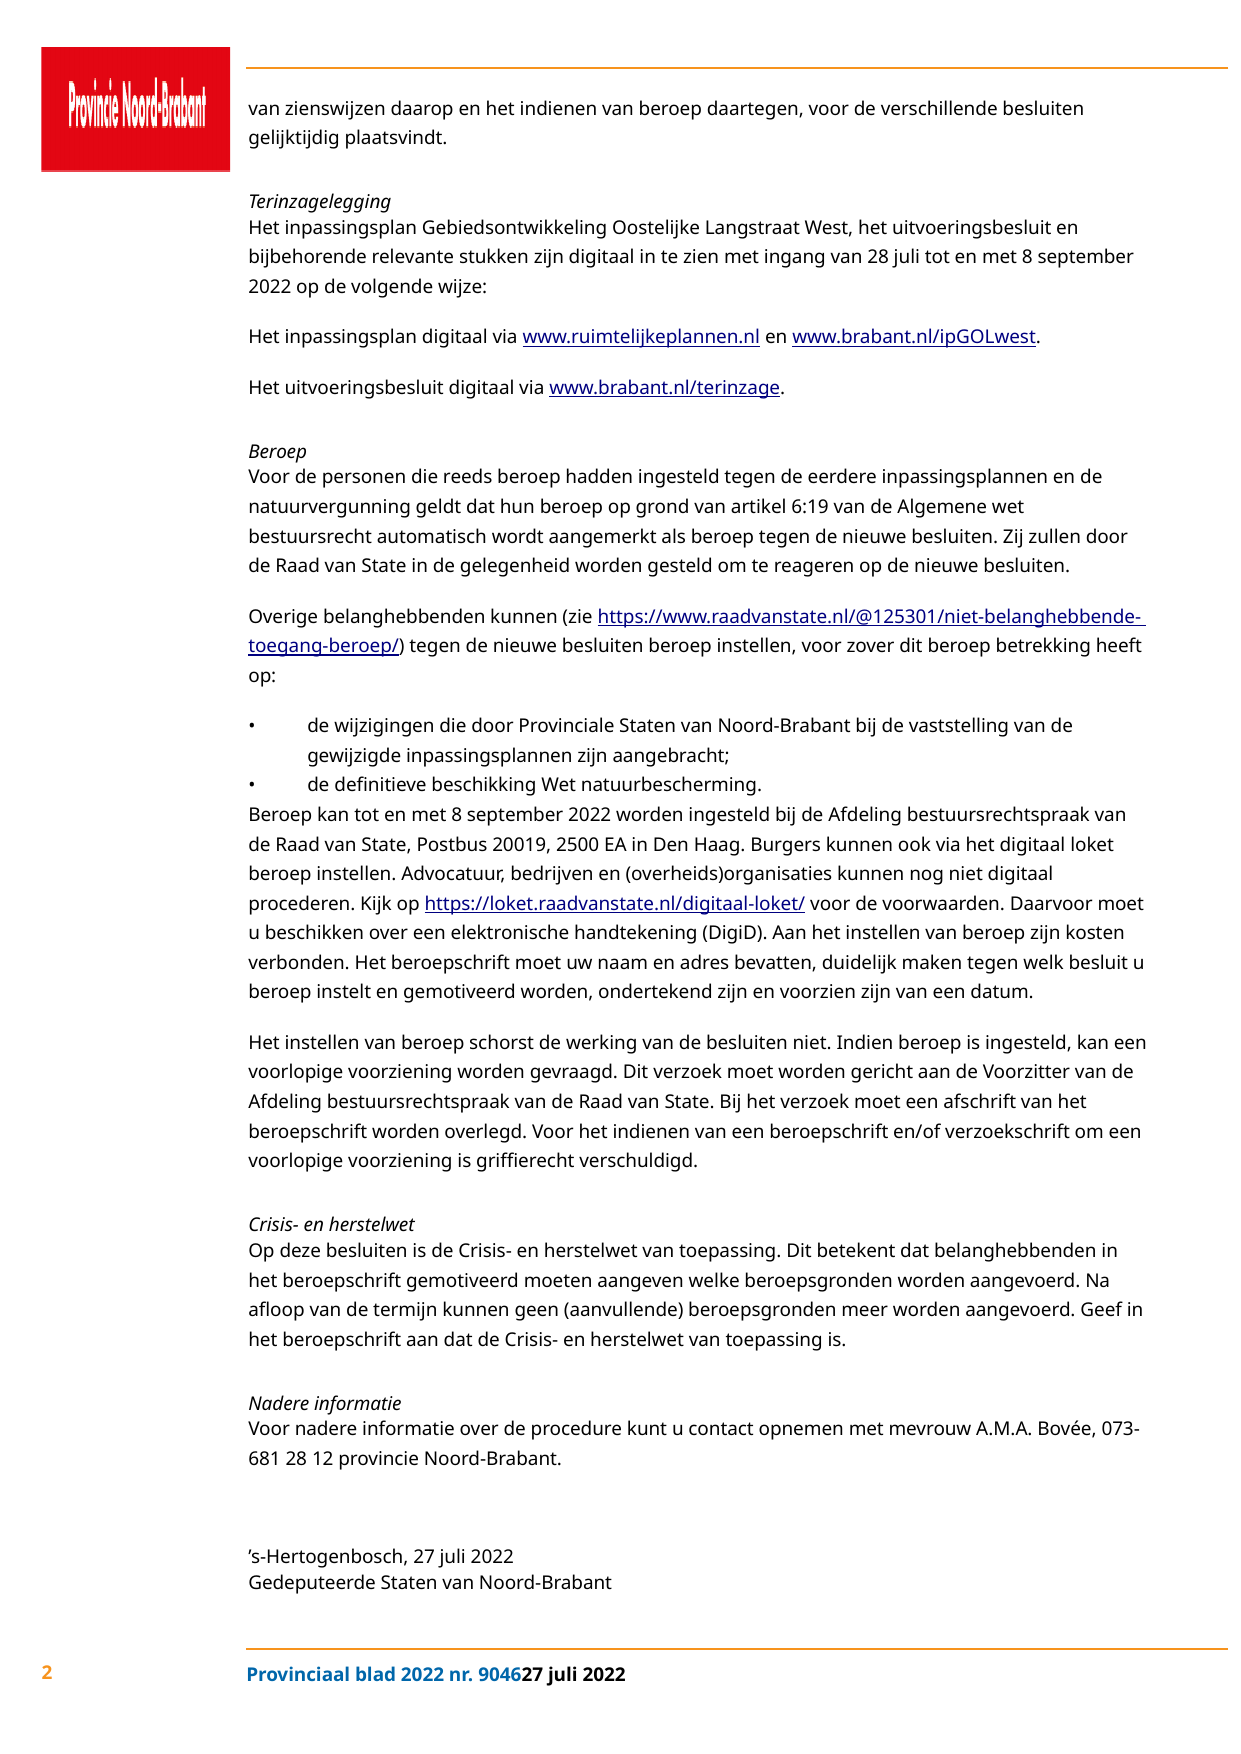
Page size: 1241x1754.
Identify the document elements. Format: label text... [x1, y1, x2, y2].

picture [41, 47, 231, 172]
text Overige belanghebbenden kunnen (zie https://www.raadvanstate.nl/@125301/niet-belanghebbende- toegang-beroep/) tegen de nieuwe besluiten beroep instellen, voor zover dit beroep betrekking heeft op: [248, 603, 1152, 688]
text Het instellen van beroep schorst de werking van de besluiten niet. Indien beroep is ingesteld, kan een voorlopige voorziening worden gevraagd. Dit verzoek moet worden gericht aan de Voorzitter van de Afdeling bestuursrechtspraak van de Raad van State. Bij het verzoek moet een afschrift van het beroepschrift worden overlegd. Voor het indienen van een beroepschrift en/of verzoekschrift om een voorlopige voorziening is griffierecht verschuldigd. [248, 1029, 1152, 1173]
text Beroep [248, 438, 1152, 464]
text Het inpassingsplan digitaal via www.ruimtelijkeplannen.nl en www.brabant.nl/ipGOLwest. [248, 324, 1152, 349]
text Het inpassingsplan Gebiedsontwikkeling Oostelijke Langstraat West, het uitvoeringsbesluit en bijbehorende relevante stukken zijn digitaal in te zien met ingang van 28 juli tot en met 8 september 2022 op de volgende wijze: [248, 214, 1152, 299]
text Nadere informatie [248, 1390, 1152, 1416]
text Voor de personen die reeds beroep hadden ingesteld tegen de eerdere inpassingsplannen en de natuurvergunning geldt dat hun beroep op grond van artikel 6:19 van de Algemene wet bestuursrecht automatisch wordt aangemerkt als beroep tegen de nieuwe besluiten. Zij zullen door de Raad van State in de gelegenheid worden gesteld om te reageren op de nieuwe besluiten. [248, 464, 1152, 578]
text Crisis- en herstelwet [248, 1211, 1152, 1237]
text Voor nadere informatie over de procedure kunt u contact opnemen met mevrouw A.M.A. Bovée, 073-681 28 12 provincie Noord-Brabant. [248, 1416, 1152, 1471]
text Gedeputeerde Staten van Noord-Brabant [248, 1569, 1152, 1595]
list de wijzigingen die door Provinciale Staten van Noord-Brabant bij de vaststelling van de gewijzigde inpassingsplannen zijn aangebracht; [248, 712, 1152, 768]
text Terinzagelegging [248, 188, 1152, 214]
text van zienswijzen daarop en het indienen van beroep daartegen, voor de verschillende besluiten gelijktijdig plaatsvindt. [248, 95, 1152, 150]
text Het uitvoeringsbesluit digitaal via www.brabant.nl/terinzage. [248, 374, 1152, 400]
text Op deze besluiten is de Crisis- en herstelwet van toepassing. Dit betekent dat belanghebbenden in het beroepschrift gemotiveerd moeten aangeven welke beroepsgronden worden aangevoerd. Na afloop van de termijn kunnen geen (aanvullende) beroepsgronden meer worden aangevoerd. Geef in het beroepschrift aan dat de Crisis- en herstelwet van toepassing is. [248, 1237, 1152, 1352]
list de definitieve beschikking Wet natuurbescherming. [248, 772, 1152, 797]
text ’s-Hertogenbosch, 27 juli 2022 [248, 1543, 1152, 1569]
text Beroep kan tot en met 8 september 2022 worden ingesteld bij de Afdeling bestuursrechtspraak van de Raad van State, Postbus 20019, 2500 EA in Den Haag. Burgers kunnen ook via het digitaal loket beroep instellen. Advocatuur, bedrijven en (overheids)organisaties kunnen nog niet digitaal procederen. Kijk op https://loket.raadvanstate.nl/digitaal-loket/ voor de voorwaarden. Daarvoor moet u beschikken over een elektronische handtekening (DigiD). Aan het instellen van beroep zijn kosten verbonden. Het beroepschrift moet uw naam en adres bevatten, duidelijk maken tegen welk besluit u beroep instelt en gemotiveerd worden, ondertekend zijn en voorzien zijn van een datum. [248, 801, 1152, 1004]
